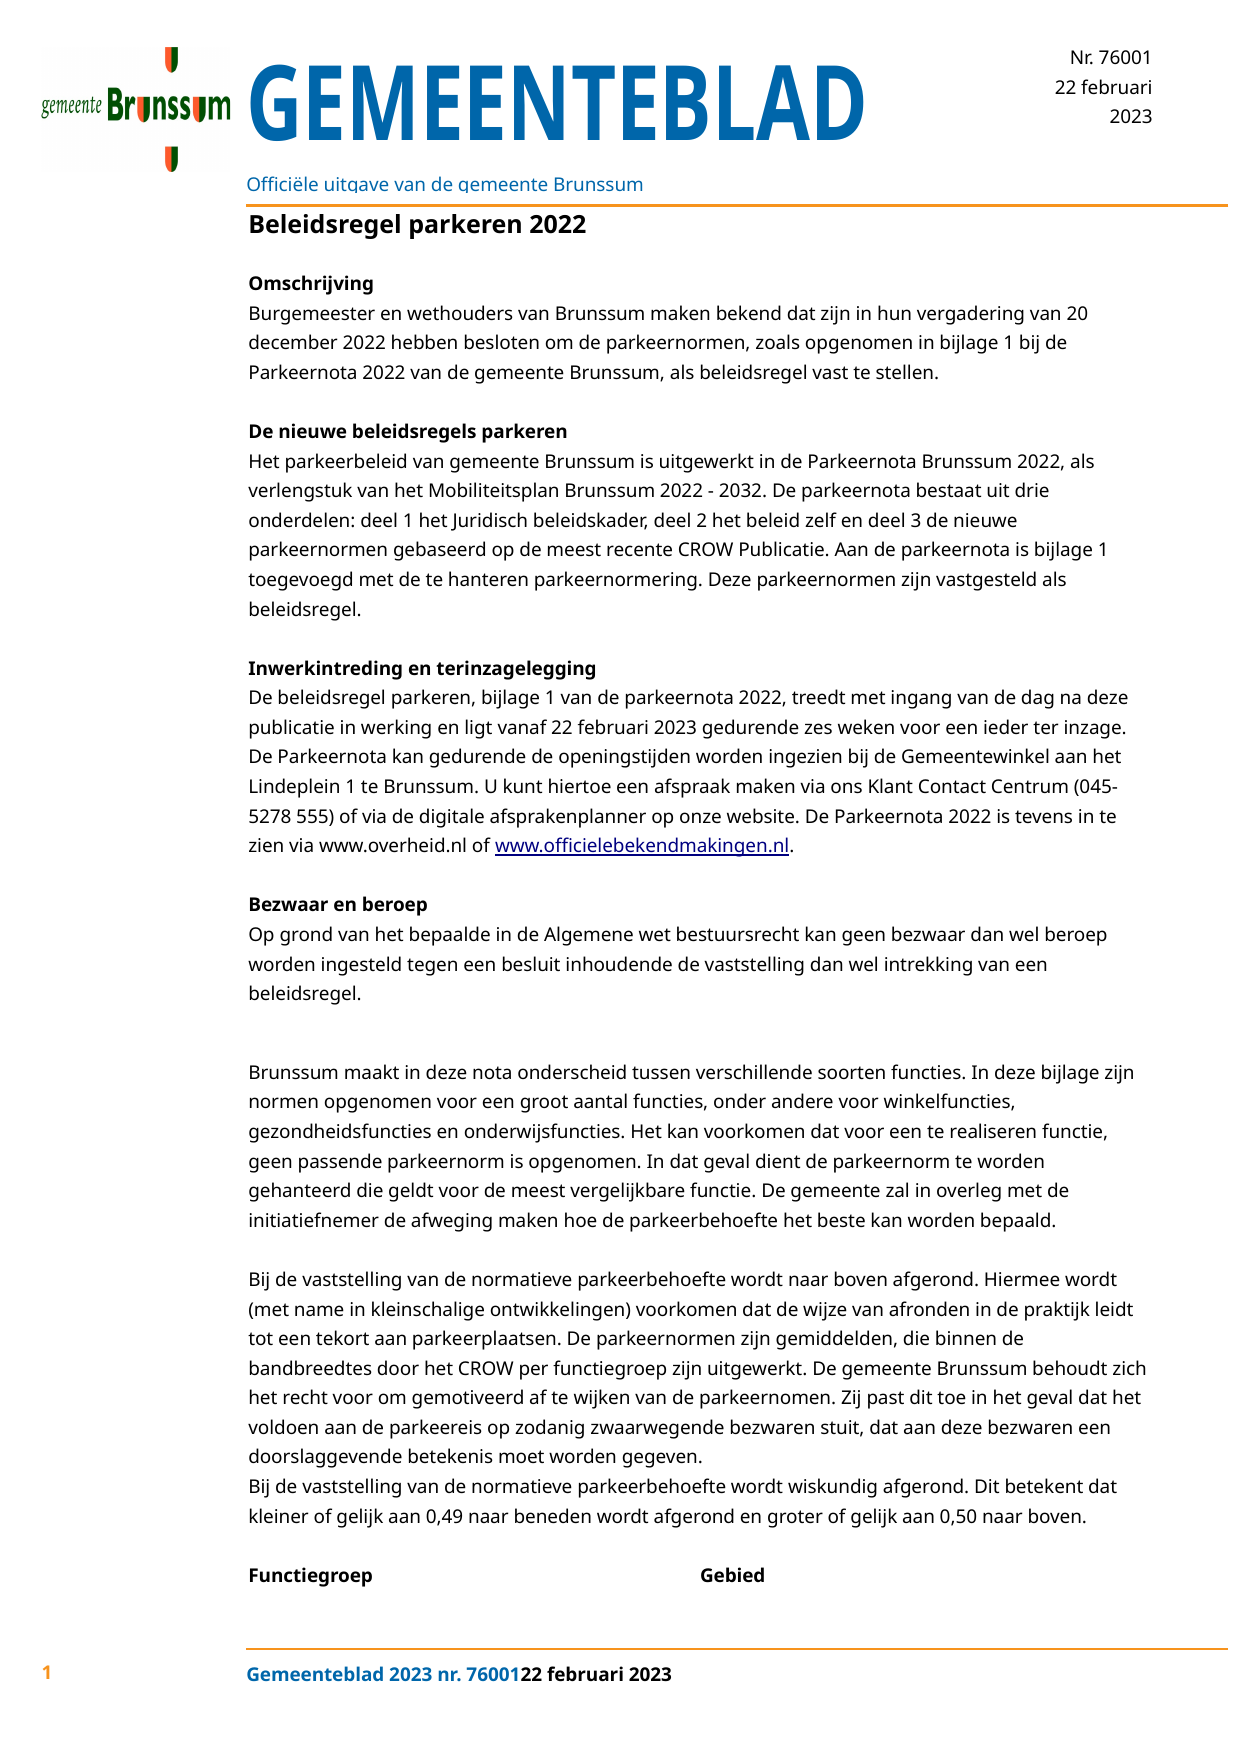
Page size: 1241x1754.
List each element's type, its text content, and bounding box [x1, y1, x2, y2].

text Burgemeester en wethouders van Brunssum maken bekend dat zijn in hun vergadering van 20 december 2022 hebben besloten om de parkeernormen, zoals opgenomen in bijlage 1 bij de Parkeernota 2022 van de gemeente Brunssum, als beleidsregel vast te stellen. [248, 300, 1152, 385]
text Bij de vaststelling van de normatieve parkeerbehoefte wordt wiskundig afgerond. Dit betekent dat kleiner of gelijk aan 0,49 naar beneden wordt afgerond en groter of gelijk aan 0,50 naar boven. [248, 1473, 1152, 1529]
table_header Gebied [700, 1562, 1152, 1588]
text Inwerkintreding en terinzagelegging [248, 655, 1152, 681]
text De nieuwe beleidsregels parkeren [248, 418, 1152, 444]
text Bezwaar en beroep [248, 892, 1152, 917]
picture [41, 47, 231, 172]
text Bij de vaststelling van de normatieve parkeerbehoefte wordt naar boven afgerond. Hiermee wordt (met name in kleinschalige ontwikkelingen) voorkomen dat de wijze van afronden in de praktijk leidt tot een tekort aan parkeerplaatsen. De parkeernormen zijn gemiddelden, die binnen de bandbreedtes door het CROW per functiegroep zijn uitgewerkt. De gemeente Brunssum behoudt zich het recht voor om gemotiveerd af te wijken van de parkeernomen. Zij past dit toe in het geval dat het voldoen aan de parkeereis op zodanig zwaarwegende bezwaren stuit, dat aan deze bezwaren een doorslaggevende betekenis moet worden gegeven. [248, 1266, 1152, 1469]
table_header [474, 1562, 700, 1588]
text Brunssum maakt in deze nota onderscheid tussen verschillende soorten functies. In deze bijlage zijn normen opgenomen voor een groot aantal functies, onder andere voor winkelfuncties, gezondheidsfuncties en onderwijsfuncties. Het kan voorkomen dat voor een te realiseren functie, geen passende parkeernorm is opgenomen. In dat geval dient de parkeernorm te worden gehanteerd die geldt voor de meest vergelijkbare functie. De gemeente zal in overleg met de initiatiefnemer de afweging maken hoe de parkeerbehoefte het beste kan worden bepaald. [248, 1059, 1152, 1233]
table_header Functiegroep [248, 1562, 474, 1588]
text Beleidsregel parkeren 2022 [248, 207, 1152, 241]
text Op grond van het bepaalde in de Algemene wet bestuursrecht kan geen bezwaar dan wel beroep worden ingesteld tegen een besluit inhoudende de vaststelling dan wel intrekking van een beleidsregel. [248, 921, 1152, 1006]
text Omschrijving [248, 270, 1152, 296]
text Het parkeerbeleid van gemeente Brunssum is uitgewerkt in de Parkeernota Brunssum 2022, als verlengstuk van het Mobiliteitsplan Brunssum 2022 - 2032. De parkeernota bestaat uit drie onderdelen: deel 1 het Juridisch beleidskader, deel 2 het beleid zelf en deel 3 de nieuwe parkeernormen gebaseerd op de meest recente CROW Publicatie. Aan de parkeernota is bijlage 1 toegevoegd met de te hanteren parkeernormering. Deze parkeernormen zijn vastgesteld als beleidsregel. [248, 448, 1152, 621]
text De beleidsregel parkeren, bijlage 1 van de parkeernota 2022, treedt met ingang van de dag na deze publicatie in werking en ligt vanaf 22 februari 2023 gedurende zes weken voor een ieder ter inzage. De Parkeernota kan gedurende de openingstijden worden ingezien bij de Gemeentewinkel aan het Lindeplein 1 te Brunssum. U kunt hiertoe een afspraak maken via ons Klant Contact Centrum (045-5278 555) of via de digitale afsprakenplanner op onze website. De Parkeernota 2022 is tevens in te zien via www.overheid.nl of www.officielebekendmakingen.nl. [248, 684, 1152, 858]
